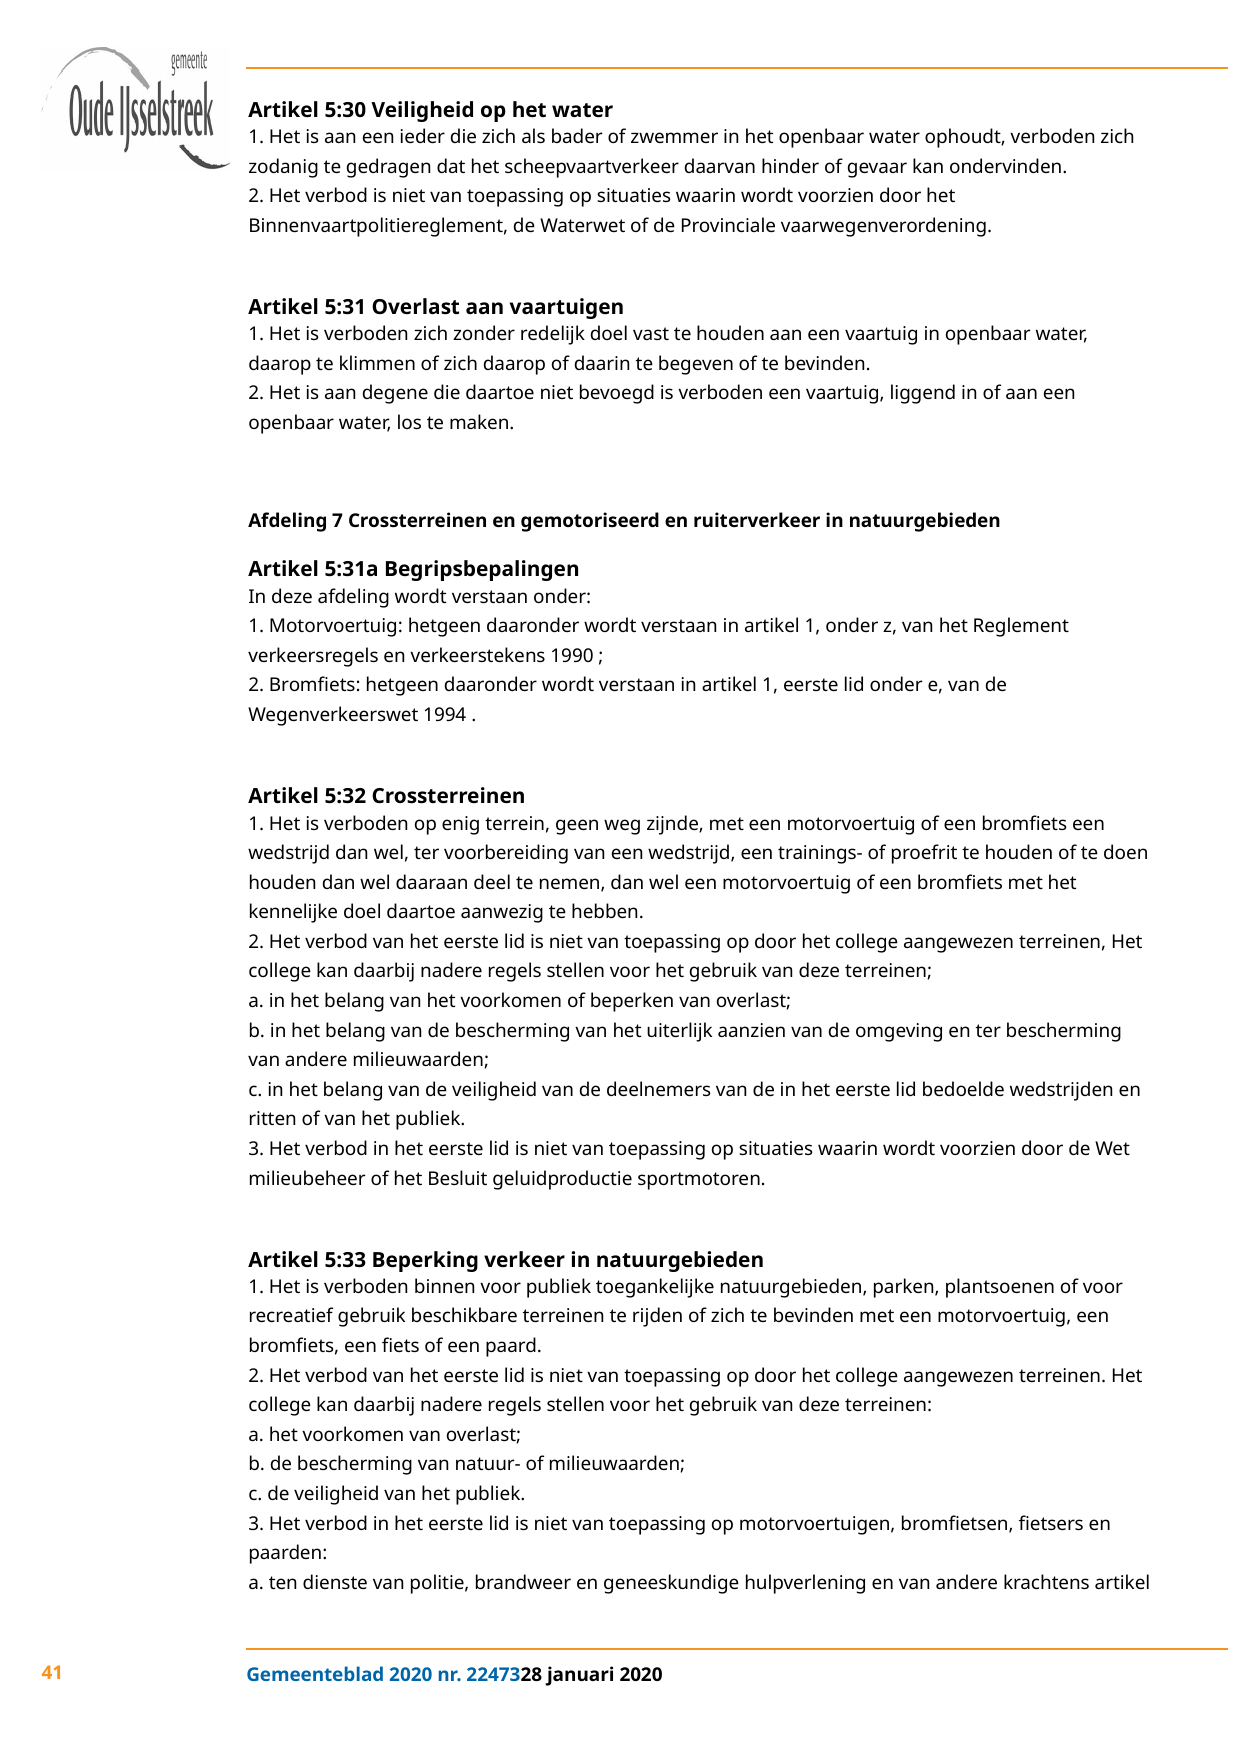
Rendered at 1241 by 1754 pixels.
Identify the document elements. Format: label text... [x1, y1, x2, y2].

text Artikel 5:33 Beperking verkeer in natuurgebieden [248, 1245, 1152, 1273]
text 1. Het is verboden op enig terrein, geen weg zijnde, met een motorvoertuig of een bromfiets een wedstrijd dan wel, ter voorbereiding van een wedstrijd, een trainings- of proefrit te houden of te doen houden dan wel daaraan deel te nemen, dan wel een motorvoertuig of een bromfiets met het kennelijke doel daartoe aanwezig te hebben. [248, 810, 1152, 924]
text b. in het belang van de bescherming van het uiterlijk aanzien van de omgeving en ter bescherming van andere milieuwaarden; [248, 1017, 1152, 1072]
text 2. Het is aan degene die daartoe niet bevoegd is verboden een vaartuig, liggend in of aan een openbaar water, los te maken. [248, 379, 1152, 435]
text a. ten dienste van politie, brandweer en geneeskundige hulpverlening en van andere krachtens artikel [248, 1569, 1152, 1595]
text Artikel 5:31 Overlast aan vaartuigen [248, 292, 1152, 320]
text 1. Het is aan een ieder die zich als bader of zwemmer in het openbaar water ophoudt, verboden zich zodanig te gedragen dat het scheepvaartverkeer daarvan hinder of gevaar kan ondervinden. [248, 123, 1152, 178]
text c. de veiligheid van het publiek. [248, 1480, 1152, 1506]
text c. in het belang van de veiligheid van de deelnemers van de in het eerste lid bedoelde wedstrijden en ritten of van het publiek. [248, 1076, 1152, 1131]
text 2. Het verbod van het eerste lid is niet van toepassing op door het college aangewezen terreinen. Het college kan daarbij nadere regels stellen voor het gebruik van deze terreinen: [248, 1362, 1152, 1417]
text Artikel 5:30 Veiligheid op het water [248, 95, 1152, 123]
text b. de bescherming van natuur- of milieuwaarden; [248, 1451, 1152, 1476]
text 2. Het verbod is niet van toepassing op situaties waarin wordt voorzien door het Binnenvaartpolitiereglement, de Waterwet of de Provinciale vaarwegenverordening. [248, 182, 1152, 238]
text In deze afdeling wordt verstaan onder: [248, 583, 1152, 609]
text a. in het belang van het voorkomen of beperken van overlast; [248, 987, 1152, 1013]
text Artikel 5:32 Crossterreinen [248, 781, 1152, 810]
text Afdeling 7 Crossterreinen en gemotoriseerd en ruiterverkeer in natuurgebieden [248, 505, 1152, 534]
text 2. Bromfiets: hetgeen daaronder wordt verstaan in artikel 1, eerste lid onder e, van de Wegenverkeerswet 1994 . [248, 672, 1152, 727]
picture [41, 47, 231, 172]
text 1. Het is verboden binnen voor publiek toegankelijke natuurgebieden, parken, plantsoenen of voor recreatief gebruik beschikbare terreinen te rijden of zich te bevinden met een motorvoertuig, een bromfiets, een fiets of een paard. [248, 1273, 1152, 1358]
text Artikel 5:31a Begripsbepalingen [248, 554, 1152, 583]
text 3. Het verbod in het eerste lid is niet van toepassing op situaties waarin wordt voorzien door de Wet milieubeheer of het Besluit geluidproductie sportmotoren. [248, 1135, 1152, 1190]
text 1. Het is verboden zich zonder redelijk doel vast te houden aan een vaartuig in openbaar water, daarop te klimmen of zich daarop of daarin te begeven of te bevinden. [248, 320, 1152, 376]
text 3. Het verbod in het eerste lid is niet van toepassing op motorvoertuigen, bromfietsen, fietsers en paarden: [248, 1510, 1152, 1565]
text a. het voorkomen van overlast; [248, 1421, 1152, 1447]
text 2. Het verbod van het eerste lid is niet van toepassing op door het college aangewezen terreinen, Het college kan daarbij nadere regels stellen voor het gebruik van deze terreinen; [248, 928, 1152, 983]
text 1. Motorvoertuig: hetgeen daaronder wordt verstaan in artikel 1, onder z, van het Reglement verkeersregels en verkeerstekens 1990 ; [248, 612, 1152, 668]
